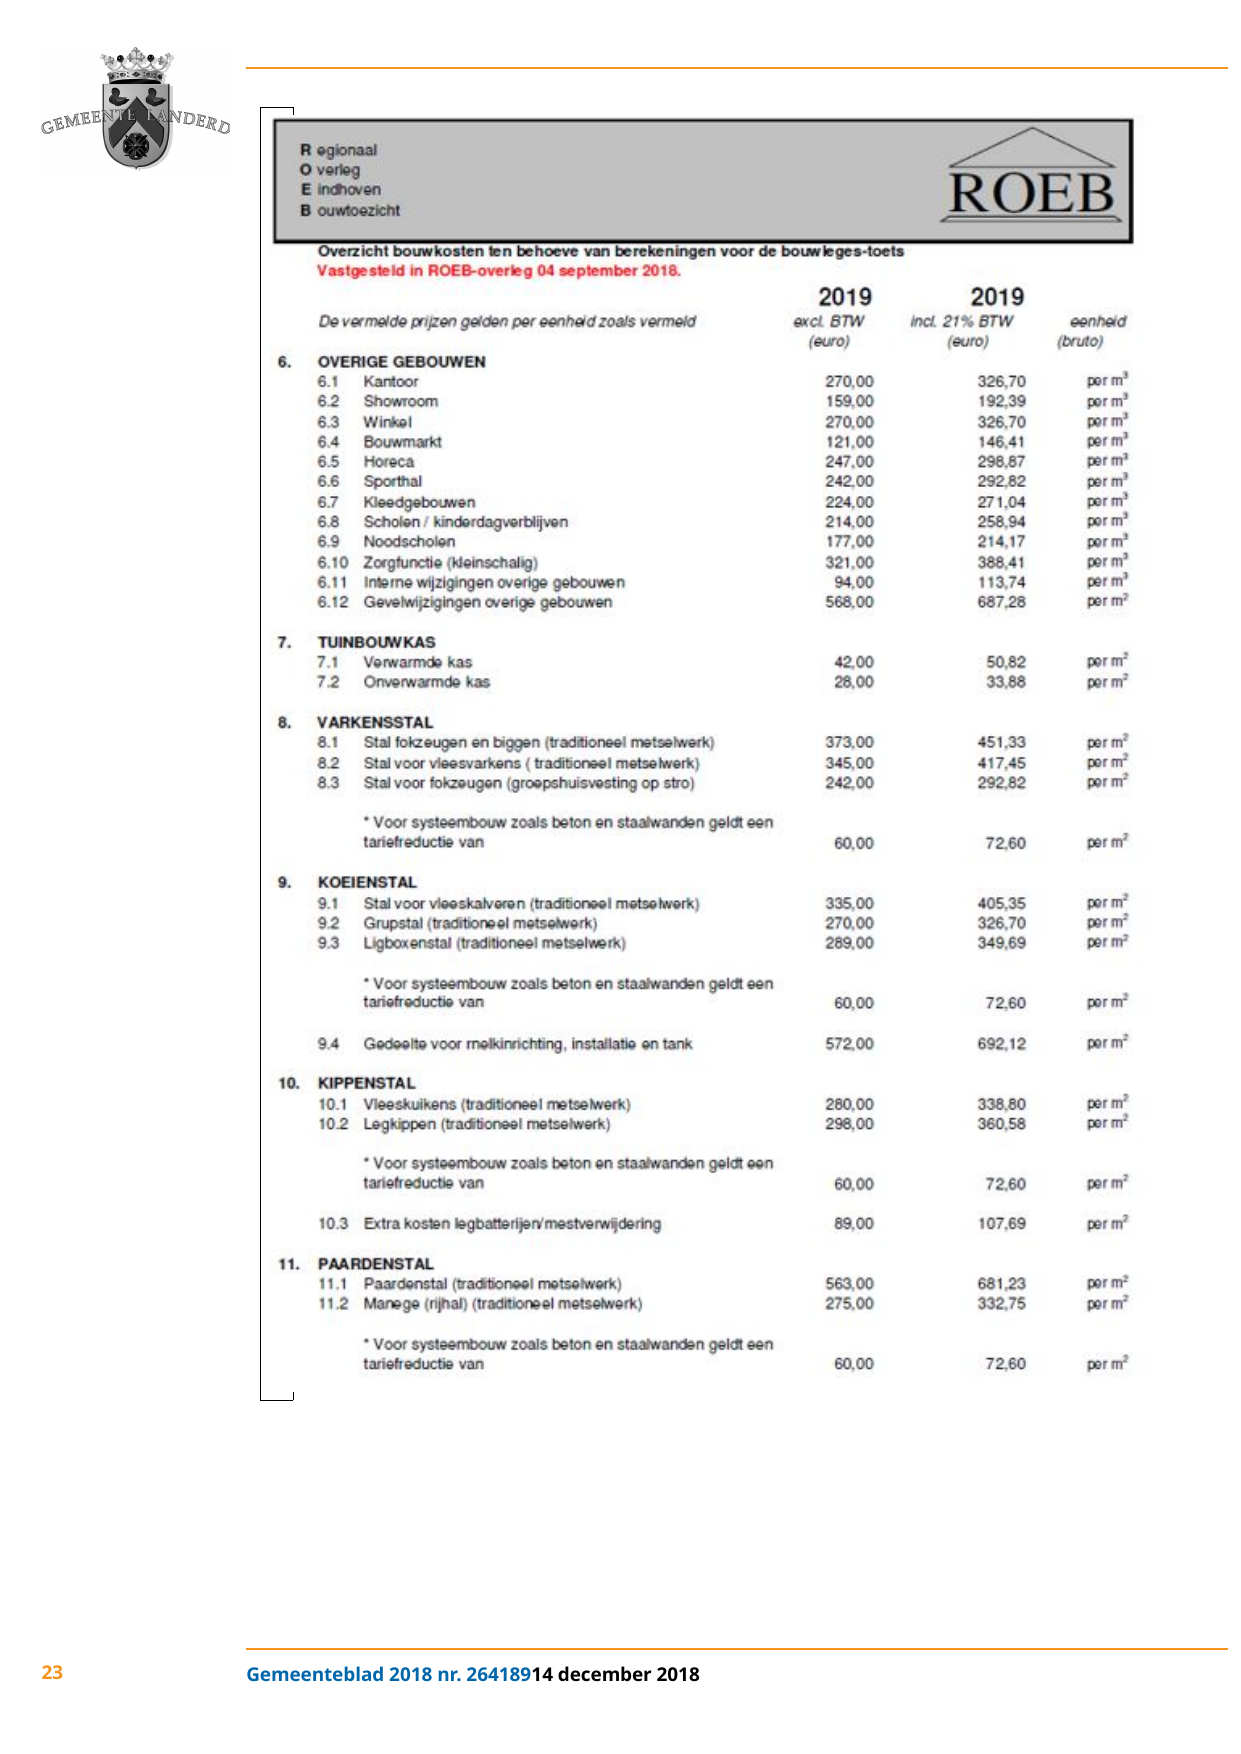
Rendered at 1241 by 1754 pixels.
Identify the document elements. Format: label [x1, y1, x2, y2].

picture [268, 115, 1155, 1392]
picture [41, 47, 231, 172]
